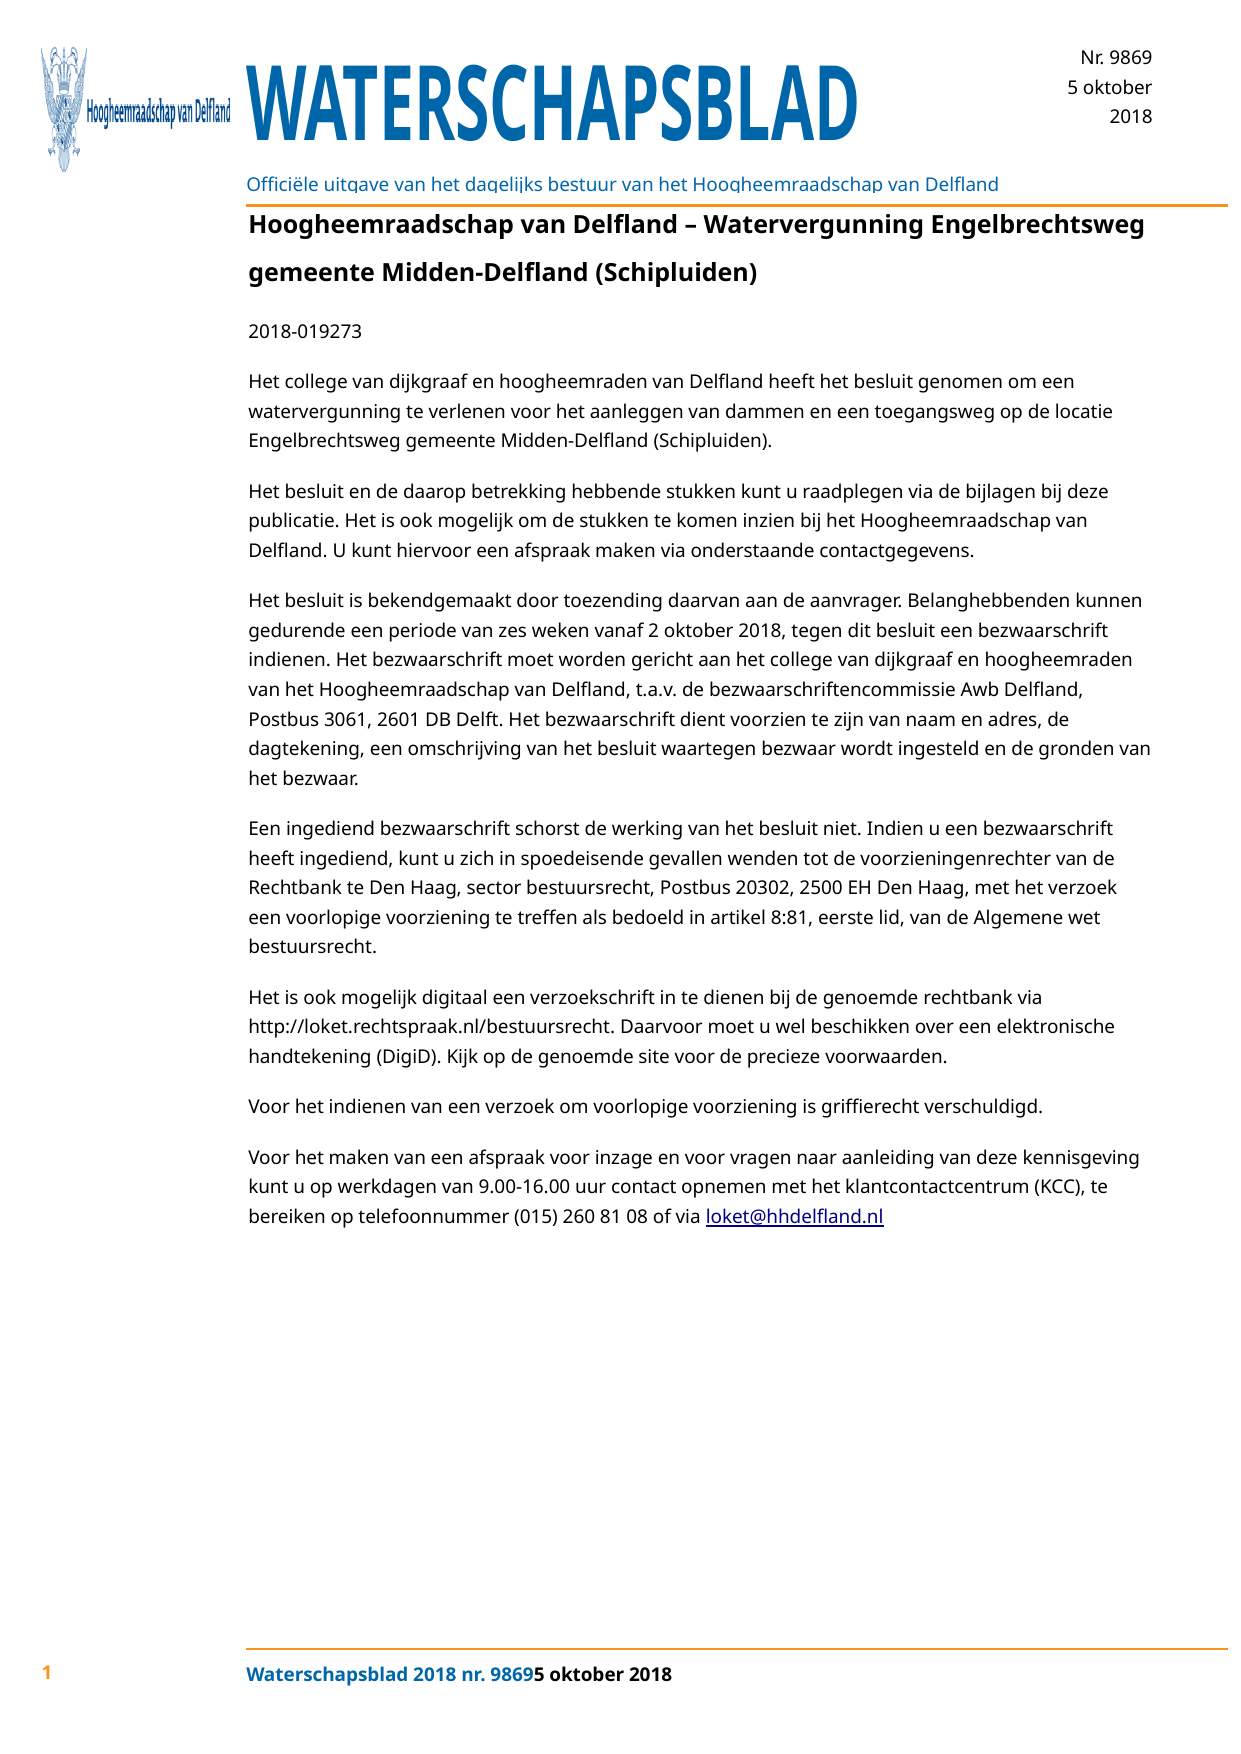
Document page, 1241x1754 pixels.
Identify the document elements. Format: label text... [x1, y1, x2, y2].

text Voor het indienen van een verzoek om voorlopige voorziening is griffierecht verschuldigd. [248, 1094, 1152, 1119]
text Het is ook mogelijk digitaal een verzoekschrift in te dienen bij de genoemde rechtbank via http://loket.rechtspraak.nl/bestuursrecht. Daarvoor moet u wel beschikken over een elektronische handtekening (DigiD). Kijk op de genoemde site voor de precieze voorwaarden. [248, 984, 1152, 1069]
text Voor het maken van een afspraak voor inzage en voor vragen naar aanleiding van deze kennisgeving kunt u op werkdagen van 9.00-16.00 uur contact opnemen met het klantcontactcentrum (KCC), te bereiken op telefoonnummer (015) 260 81 08 of via loket@hhdelfland.nl [248, 1144, 1152, 1229]
text Het besluit en de daarop betrekking hebbende stukken kunt u raadplegen via de bijlagen bij deze publicatie. Het is ook mogelijk om de stukken te komen inzien bij het Hoogheemraadschap van Delfland. U kunt hiervoor een afspraak maken via onderstaande contactgegevens. [248, 478, 1152, 563]
text Een ingediend bezwaarschrift schorst de werking van het besluit niet. Indien u een bezwaarschrift heeft ingediend, kunt u zich in spoedeisende gevallen wenden tot de voorzieningenrechter van de Rechtbank te Den Haag, sector bestuursrecht, Postbus 20302, 2500 EH Den Haag, met het verzoek een voorlopige voorziening te treffen als bedoeld in artikel 8:81, eerste lid, van de Algemene wet bestuursrecht. [248, 815, 1152, 959]
text Het college van dijkgraaf en hoogheemraden van Delfland heeft het besluit genomen om een watervergunning te verlenen voor het aanleggen van dammen en een toegangsweg op de locatie Engelbrechtsweg gemeente Midden-Delfland (Schipluiden). [248, 368, 1152, 453]
picture [41, 47, 231, 172]
text 2018-019273 [248, 318, 1152, 344]
text Het besluit is bekendgemaakt door toezending daarvan aan de aanvrager. Belanghebbenden kunnen gedurende een periode van zes weken vanaf 2 oktober 2018, tegen dit besluit een bezwaarschrift indienen. Het bezwaarschrift moet worden gericht aan het college van dijkgraaf en hoogheemraden van het Hoogheemraadschap van Delfland, t.a.v. de bezwaarschriftencommissie Awb Delfland, Postbus 3061, 2601 DB Delft. Het bezwaarschrift dient voorzien te zijn van naam en adres, de dagtekening, een omschrijving van het besluit waartegen bezwaar wordt ingesteld en de gronden van het bezwaar. [248, 587, 1152, 791]
text Hoogheemraadschap van Delfland – Watervergunning Engelbrechtsweg gemeente Midden-Delfland (Schipluiden) [248, 207, 1152, 288]
